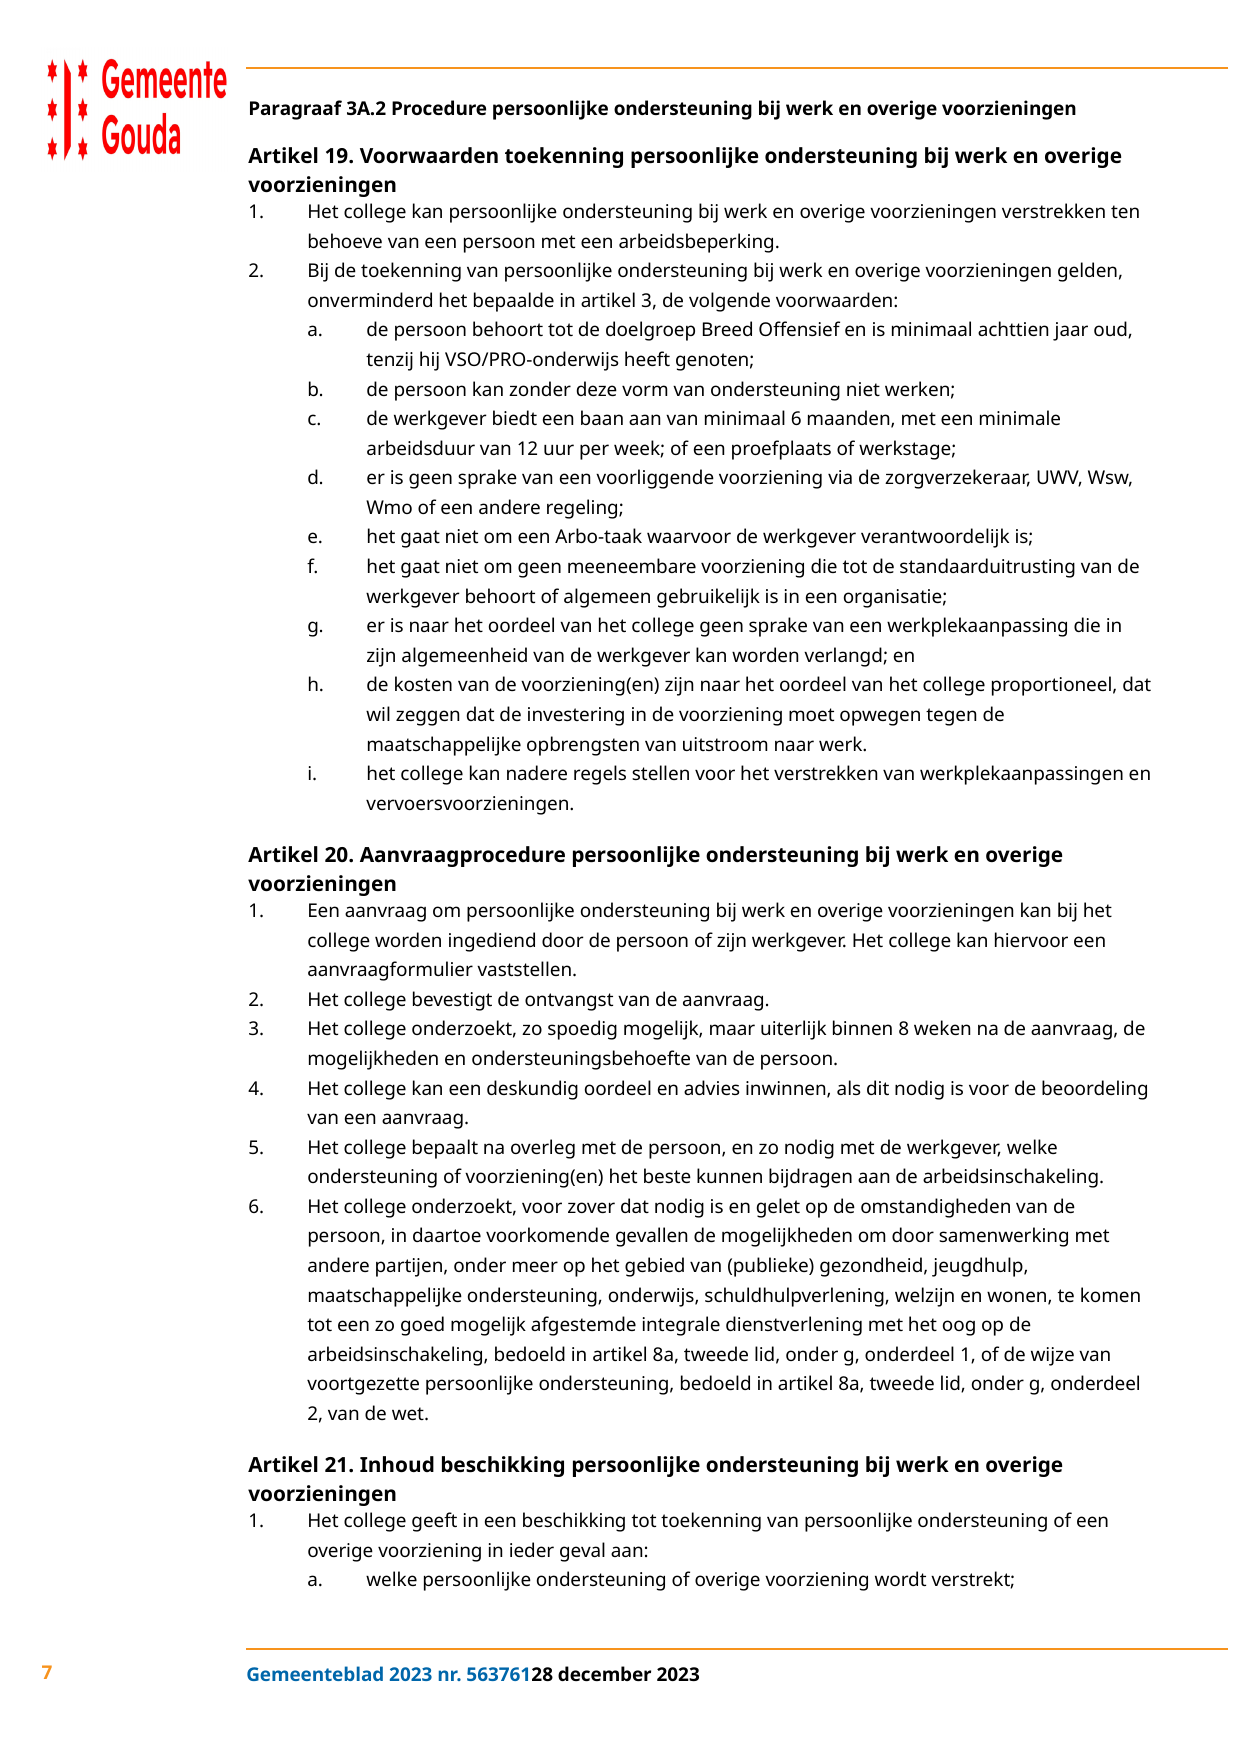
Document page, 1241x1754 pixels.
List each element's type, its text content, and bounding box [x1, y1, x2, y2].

list de werkgever biedt een baan aan van minimaal 6 maanden, met een minimale arbeidsduur van 12 uur per week; of een proefplaats of werkstage; [307, 405, 1152, 461]
list Bij de toekenning van persoonlijke ondersteuning bij werk en overige voorzieningen gelden, onverminderd het bepaalde in artikel 3, de volgende voorwaarden: [248, 257, 1152, 313]
list het gaat niet om geen meeneembare voorziening die tot de standaarduitrusting van de werkgever behoort of algemeen gebruikelijk is in een organisatie; [307, 553, 1152, 608]
list de persoon behoort tot de doelgroep Breed Offensief en is minimaal achttien jaar oud, tenzij hij VSO/PRO-onderwijs heeft genoten; [307, 317, 1152, 372]
list Het college bevestigt de ontvangst van de aanvraag. [248, 986, 1152, 1012]
list het college kan nadere regels stellen voor het verstrekken van werkplekaanpassingen en vervoersvoorzieningen. [307, 760, 1152, 816]
list de kosten van de voorziening(en) zijn naar het oordeel van het college proportioneel, dat wil zeggen dat de investering in de voorziening moet opwegen tegen de maatschappelijke opbrengsten van uitstroom naar werk. [307, 672, 1152, 756]
list welke persoonlijke ondersteuning of overige voorziening wordt verstrekt; [307, 1567, 1152, 1592]
text Artikel 20. Aanvraagprocedure persoonlijke ondersteuning bij werk en overige voorzieningen [248, 840, 1152, 897]
picture [41, 47, 231, 172]
list Het college kan een deskundig oordeel en advies inwinnen, als dit nodig is voor de beoordeling van een aanvraag. [248, 1075, 1152, 1130]
text Artikel 21. Inhoud beschikking persoonlijke ondersteuning bij werk en overige voorzieningen [248, 1451, 1152, 1507]
list Het college onderzoekt, zo spoedig mogelijk, maar uiterlijk binnen 8 weken na de aanvraag, de mogelijkheden en ondersteuningsbehoefte van de persoon. [248, 1016, 1152, 1071]
text Artikel 19. Voorwaarden toekenning persoonlijke ondersteuning bij werk en overige voorzieningen [248, 141, 1152, 198]
list er is naar het oordeel van het college geen sprake van een werkplekaanpassing die in zijn algemeenheid van de werkgever kan worden verlangd; en [307, 612, 1152, 668]
list er is geen sprake van een voorliggende voorziening via de zorgverzekeraar, UWV, Wsw, Wmo of een andere regeling; [307, 464, 1152, 520]
list Het college geeft in een beschikking tot toekenning van persoonlijke ondersteuning of een overige voorziening in ieder geval aan: [248, 1507, 1152, 1563]
list Een aanvraag om persoonlijke ondersteuning bij werk en overige voorzieningen kan bij het college worden ingediend door de persoon of zijn werkgever. Het college kan hiervoor een aanvraagformulier vaststellen. [248, 897, 1152, 982]
list het gaat niet om een Arbo-taak waarvoor de werkgever verantwoordelijk is; [307, 524, 1152, 549]
list Het college kan persoonlijke ondersteuning bij werk en overige voorzieningen verstrekken ten behoeve van een persoon met een arbeidsbeperking. [248, 198, 1152, 253]
list Het college bepaalt na overleg met de persoon, en zo nodig met de werkgever, welke ondersteuning of voorziening(en) het beste kunnen bijdragen aan de arbeidsinschakeling. [248, 1134, 1152, 1189]
text Paragraaf 3A.2 Procedure persoonlijke ondersteuning bij werk en overige voorzieningen [248, 95, 1152, 121]
list de persoon kan zonder deze vorm van ondersteuning niet werken; [307, 376, 1152, 401]
list Het college onderzoekt, voor zover dat nodig is en gelet op de omstandigheden van de persoon, in daartoe voorkomende gevallen de mogelijkheden om door samenwerking met andere partijen, onder meer op het gebied van (publieke) gezondheid, jeugdhulp, maatschappelijke ondersteuning, onderwijs, schuldhulpverlening, welzijn en wonen, te komen tot een zo goed mogelijk afgestemde integrale dienstverlening met het oog op de arbeidsinschakeling, bedoeld in artikel 8a, tweede lid, onder g, onderdeel 1, of de wijze van voortgezette persoonlijke ondersteuning, bedoeld in artikel 8a, tweede lid, onder g, onderdeel 2, van de wet. [248, 1193, 1152, 1426]
